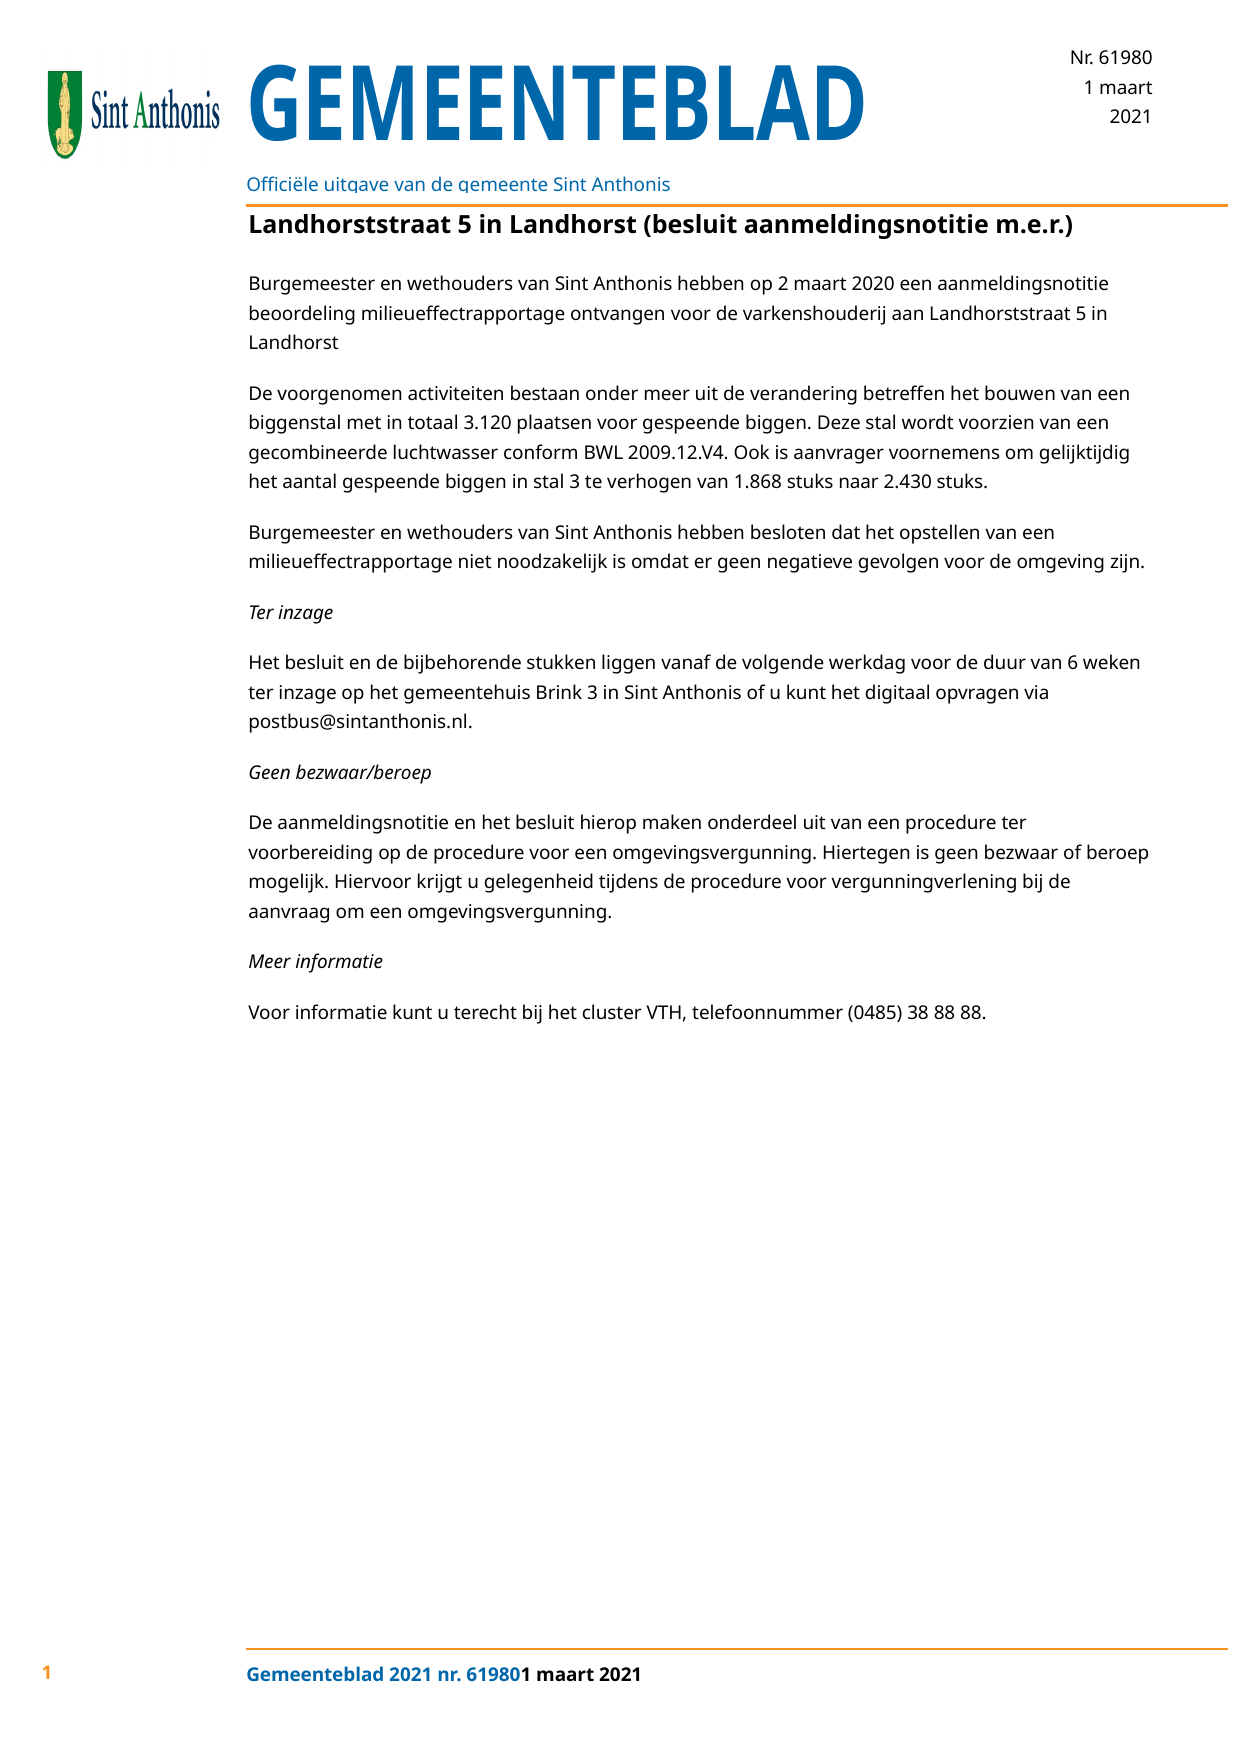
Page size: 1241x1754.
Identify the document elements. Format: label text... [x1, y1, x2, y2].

picture [41, 47, 231, 172]
text Geen bezwaar/beroep [248, 759, 1152, 785]
text De voorgenomen activiteiten bestaan onder meer uit de verandering betreffen het bouwen van een biggenstal met in totaal 3.120 plaatsen voor gespeende biggen. Deze stal wordt voorzien van een gecombineerde luchtwasser conform BWL 2009.12.V4. Ook is aanvrager voornemens om gelijktijdig het aantal gespeende biggen in stal 3 te verhogen van 1.868 stuks naar 2.430 stuks. [248, 380, 1152, 494]
text Ter inzage [248, 599, 1152, 625]
text De aanmeldingsnotitie en het besluit hierop maken onderdeel uit van een procedure ter voorbereiding op de procedure voor een omgevingsvergunning. Hiertegen is geen bezwaar of beroep mogelijk. Hiervoor krijgt u gelegenheid tijdens de procedure voor vergunningverlening bij de aanvraag om een omgevingsvergunning. [248, 809, 1152, 924]
text Landhorststraat 5 in Landhorst (besluit aanmeldingsnotitie m.e.r.) [248, 207, 1152, 241]
text Burgemeester en wethouders van Sint Anthonis hebben besloten dat het opstellen van een milieueffectrapportage niet noodzakelijk is omdat er geen negatieve gevolgen voor de omgeving zijn. [248, 519, 1152, 574]
text Burgemeester en wethouders van Sint Anthonis hebben op 2 maart 2020 een aanmeldingsnotitie beoordeling milieueffectrapportage ontvangen voor de varkenshouderij aan Landhorststraat 5 in Landhorst [248, 270, 1152, 355]
text Het besluit en de bijbehorende stukken liggen vanaf de volgende werkdag voor de duur van 6 weken ter inzage op het gemeentehuis Brink 3 in Sint Anthonis of u kunt het digitaal opvragen via postbus@sintanthonis.nl. [248, 649, 1152, 734]
text Meer informatie [248, 949, 1152, 974]
text Voor informatie kunt u terecht bij het cluster VTH, telefoonnummer (0485) 38 88 88. [248, 999, 1152, 1025]
